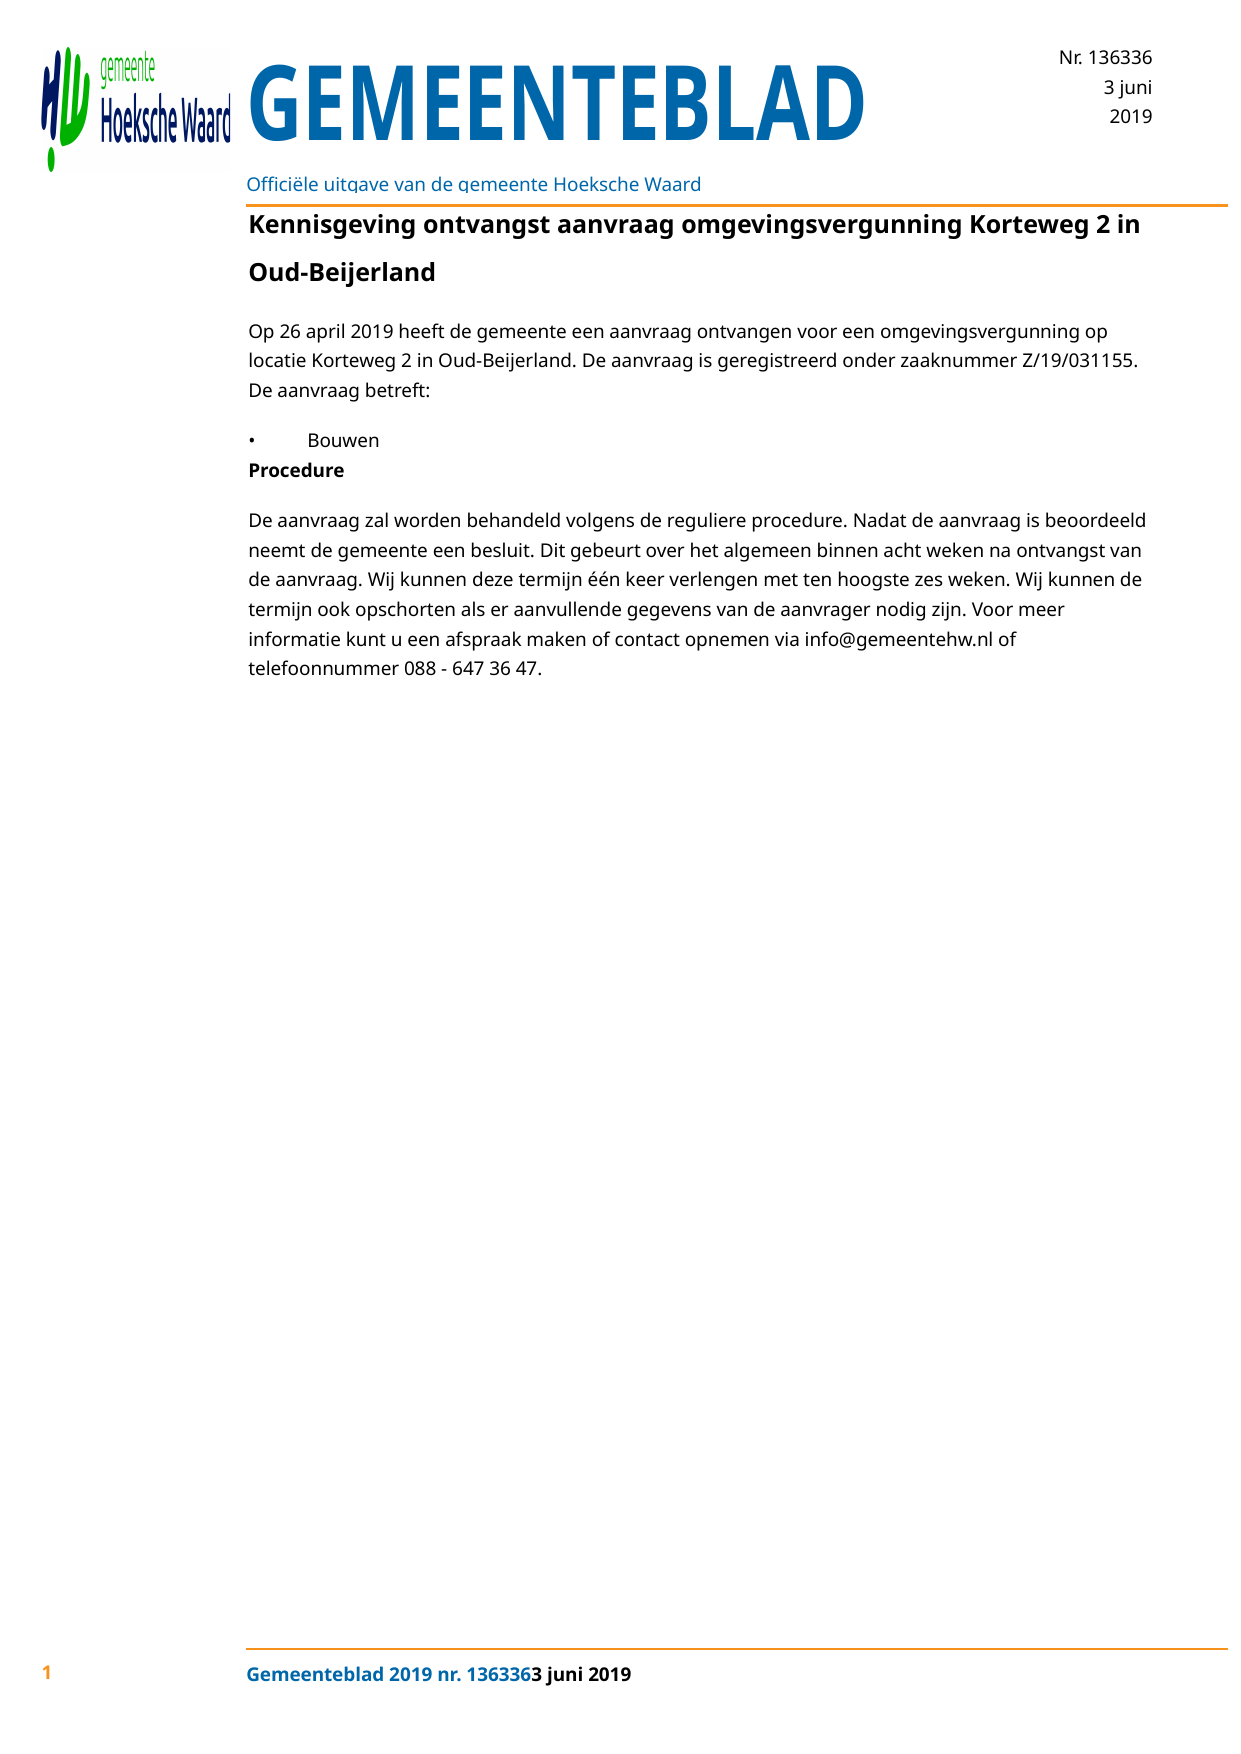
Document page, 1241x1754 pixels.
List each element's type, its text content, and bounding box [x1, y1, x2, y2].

text Procedure [248, 457, 1152, 483]
list Bouwen [248, 427, 1152, 453]
text Op 26 april 2019 heeft de gemeente een aanvraag ontvangen voor een omgevingsvergunning op locatie Korteweg 2 in Oud-Beijerland. De aanvraag is geregistreerd onder zaaknummer Z/19/031155. De aanvraag betreft: [248, 318, 1152, 403]
picture [41, 47, 231, 172]
text Kennisgeving ontvangst aanvraag omgevingsvergunning Korteweg 2 in Oud-Beijerland [248, 207, 1152, 288]
text De aanvraag zal worden behandeld volgens de reguliere procedure. Nadat de aanvraag is beoordeeld neemt de gemeente een besluit. Dit gebeurt over het algemeen binnen acht weken na ontvangst van de aanvraag. Wij kunnen deze termijn één keer verlengen met ten hoogste zes weken. Wij kunnen de termijn ook opschorten als er aanvullende gegevens van de aanvrager nodig zijn. Voor meer informatie kunt u een afspraak maken of contact opnemen via info@gemeentehw.nl of telefoonnummer 088 - 647 36 47. [248, 507, 1152, 681]
